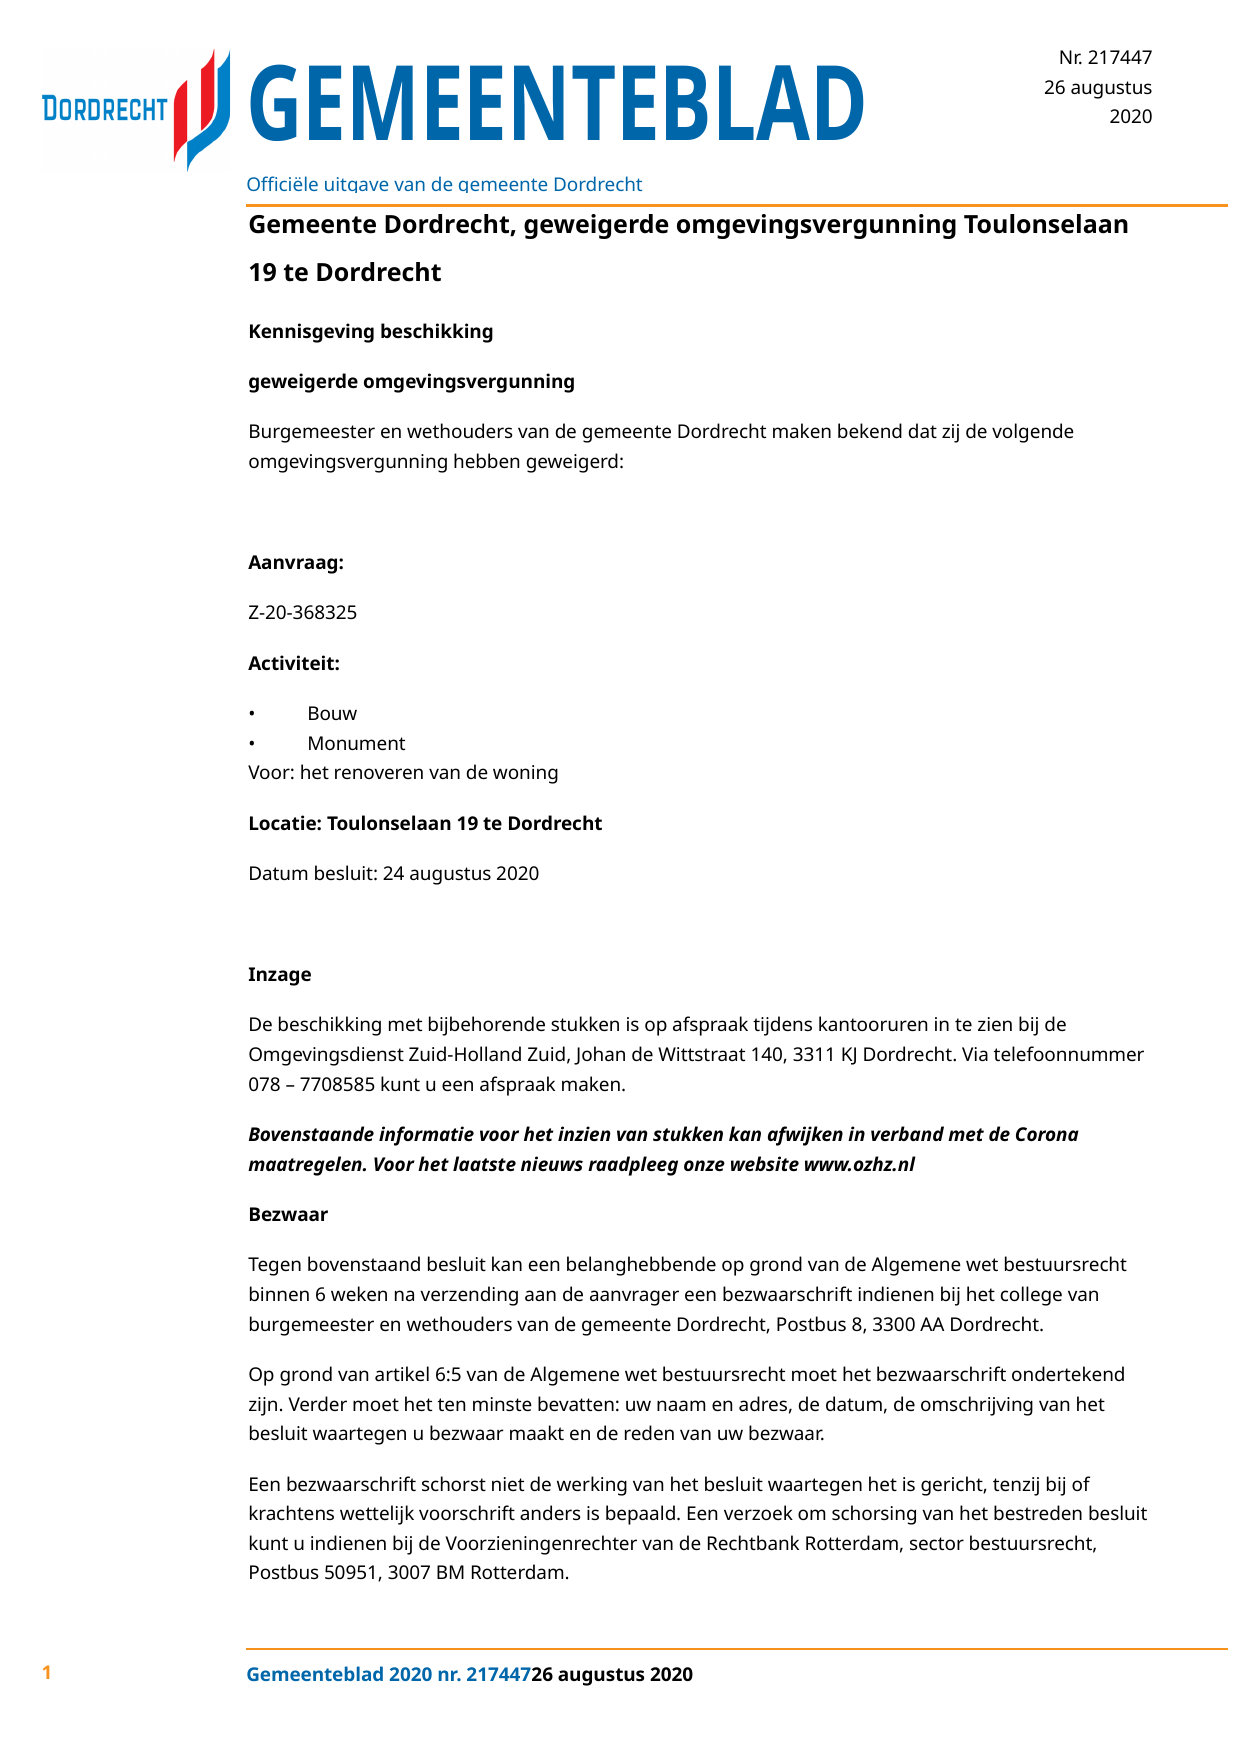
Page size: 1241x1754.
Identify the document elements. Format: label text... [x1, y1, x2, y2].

text Burgemeester en wethouders van de gemeente Dordrecht maken bekend dat zij de volgende omgevingsvergunning hebben geweigerd: [248, 419, 1152, 474]
text Datum besluit: 24 augustus 2020 [248, 860, 1152, 886]
list Monument [248, 730, 1152, 756]
text Locatie: Toulonselaan 19 te Dordrecht [248, 810, 1152, 836]
text Z-20-368325 [248, 599, 1152, 625]
text Bovenstaande informatie voor het inzien van stukken kan afwijken in verband met de Corona maatregelen. Voor het laatste nieuws raadpleeg onze website www.ozhz.nl [248, 1121, 1152, 1177]
text Voor: het renoveren van de woning [248, 759, 1152, 785]
text Een bezwaarschrift schorst niet de werking van het besluit waartegen het is gericht, tenzij bij of krachtens wettelijk voorschrift anders is bepaald. Een verzoek om schorsing van het bestreden besluit kunt u indienen bij de Voorzieningenrechter van de Rechtbank Rotterdam, sector bestuursrecht, Postbus 50951, 3007 BM Rotterdam. [248, 1471, 1152, 1585]
text Inzage [248, 961, 1152, 987]
text Op grond van artikel 6:5 van de Algemene wet bestuursrecht moet het bezwaarschrift ondertekend zijn. Verder moet het ten minste bevatten: uw naam en adres, de datum, de omschrijving van het besluit waartegen u bezwaar maakt en de reden van uw bezwaar. [248, 1361, 1152, 1446]
picture [41, 47, 231, 172]
text Gemeente Dordrecht, geweigerde omgevingsvergunning Toulonselaan 19 te Dordrecht [248, 207, 1152, 288]
text geweigerde omgevingsvergunning [248, 368, 1152, 394]
text Activiteit: [248, 650, 1152, 676]
text Bezwaar [248, 1201, 1152, 1227]
list Bouw [248, 700, 1152, 726]
text Kennisgeving beschikking [248, 318, 1152, 344]
text De beschikking met bijbehorende stukken is op afspraak tijdens kantooruren in te zien bij de Omgevingsdienst Zuid-Holland Zuid, Johan de Wittstraat 140, 3311 KJ Dordrecht. Via telefoonnummer 078 – 7708585 kunt u een afspraak maken. [248, 1012, 1152, 1097]
text Tegen bovenstaand besluit kan een belanghebbende op grond van de Algemene wet bestuursrecht binnen 6 weken na verzending aan de aanvrager een bezwaarschrift indienen bij het college van burgemeester en wethouders van de gemeente Dordrecht, Postbus 8, 3300 AA Dordrecht. [248, 1252, 1152, 1337]
text Aanvraag: [248, 549, 1152, 575]
